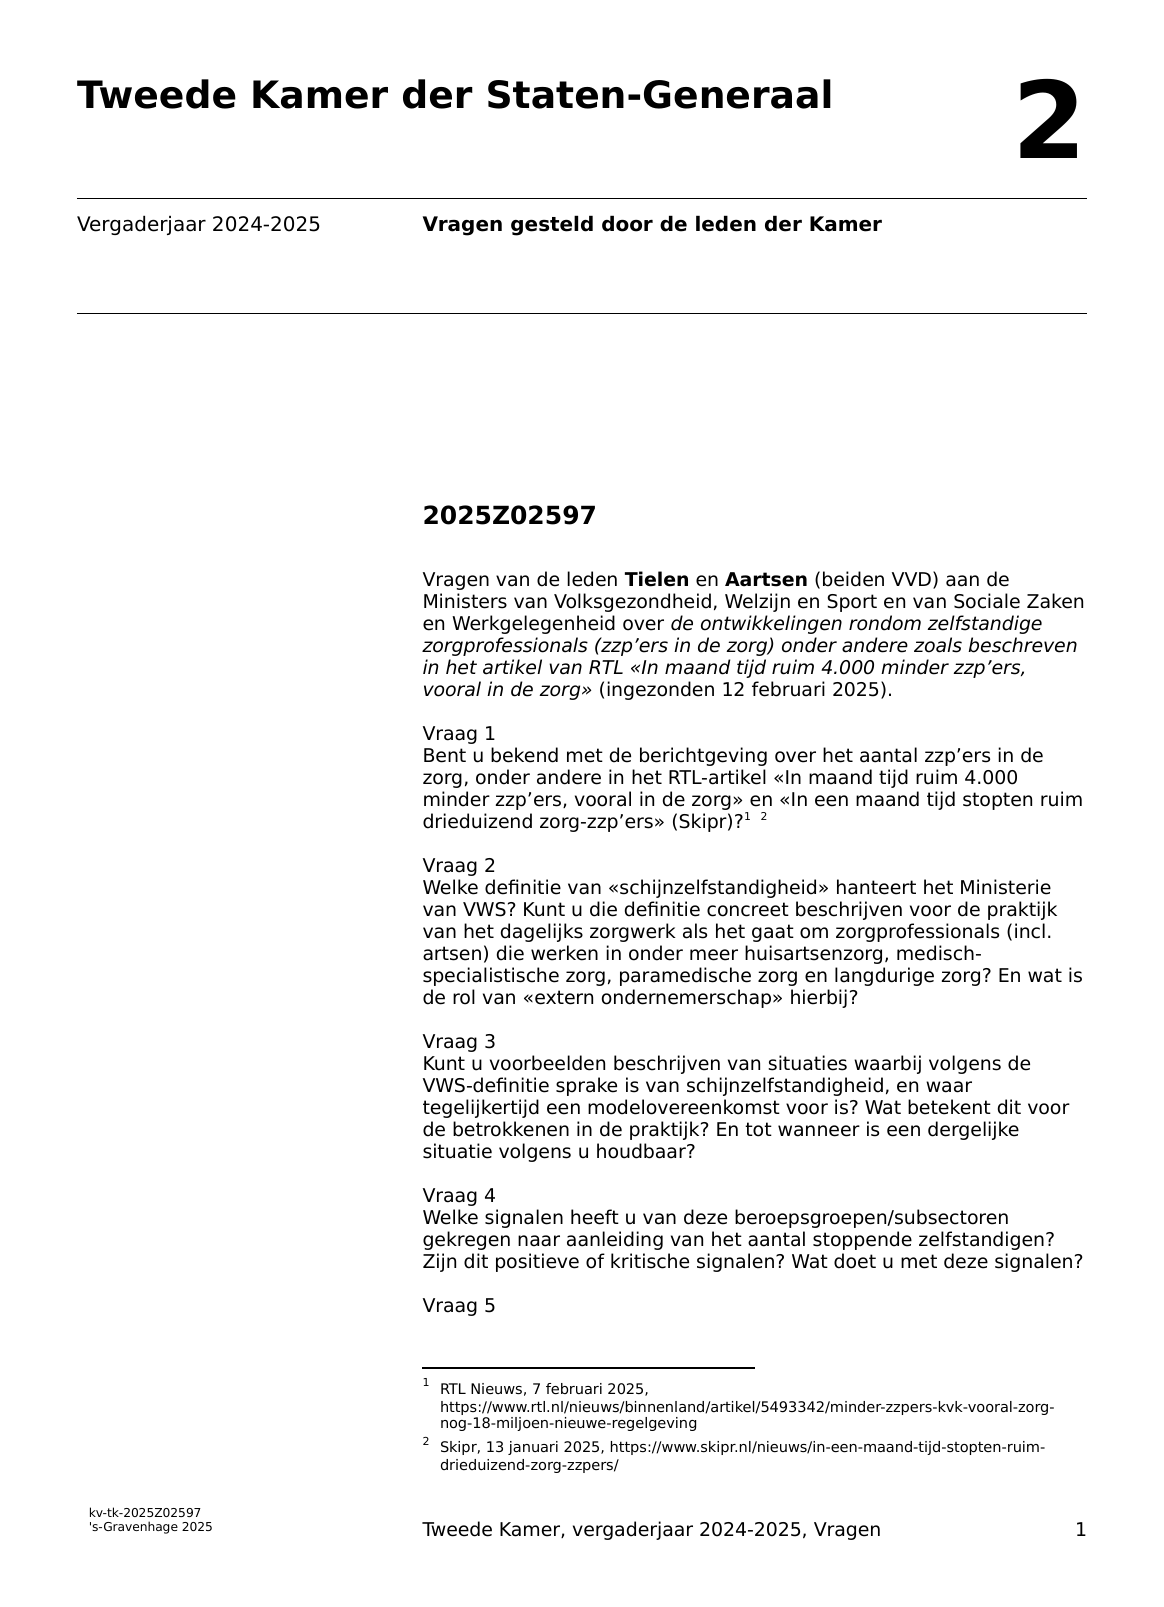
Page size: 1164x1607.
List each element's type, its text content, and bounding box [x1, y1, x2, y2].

table_cell Vergaderjaar 2024-2025 [77, 199, 422, 313]
text 2025Z02597 [422, 501, 1087, 531]
text Welke definitie van «schijnzelfstandigheid» hanteert het Ministerie van VWS? Kunt u die definitie concreet beschrijven voor de praktijk van het dagelijks zorgwerk als het gaat om zorgprofessionals (incl. artsen) die werken in onder meer huisartsenzorg, medisch-specialistische zorg, paramedische zorg en langdurige zorg? En wat is de rol van «extern ondernemerschap» hierbij? [422, 877, 1087, 1009]
text Welke signalen heeft u van deze beroepsgroepen/subsectoren gekregen naar aanleiding van het aantal stoppende zelfstandigen? Zijn dit positieve of kritische signalen? Wat doet u met deze signalen? [422, 1207, 1087, 1273]
table_header Tweede Kamer der Staten-Generaal [77, 59, 886, 198]
text Vraag 2 [422, 855, 1087, 877]
table_header 2 [886, 59, 1087, 198]
text Bent u bekend met de berichtgeving over het aantal zzp’ers in de zorg, onder andere in het RTL-artikel «In maand tijd ruim 4.000 minder zzp’ers, vooral in de zorg» en «In een maand tijd stopten ruim drieduizend zorg-zzp’ers» (Skipr)? [422, 745, 1087, 833]
text Vraag 3 [422, 1031, 1087, 1053]
table_cell Vragen gesteld door de leden der Kamer [422, 199, 1087, 313]
text RTL Nieuws, 7 februari 2025, https://www.rtl.nl/nieuws/binnenland/artikel/5493342/minder-zzpers-kvk-vooral-zorg-nog-18-miljoen-nieuwe-regelgeving [422, 1377, 1087, 1432]
text Vraag 5 [422, 1295, 1087, 1317]
text Vraag 4 [422, 1185, 1087, 1207]
text Vraag 1 [422, 723, 1087, 745]
text 's-Gravenhage 2025 [88, 1520, 323, 1534]
text Kunt u voorbeelden beschrijven van situaties waarbij volgens de VWS-definitie sprake is van schijnzelfstandigheid, en waar tegelijkertijd een modelovereenkomst voor is? Wat betekent dit voor de betrokkenen in de praktijk? En tot wanneer is een dergelijke situatie volgens u houdbaar? [422, 1053, 1087, 1163]
text kv-tk-2025Z02597 [88, 1506, 323, 1520]
text Vragen van de leden Tielen en Aartsen (beiden VVD) aan de Ministers van Volksgezondheid, Welzijn en Sport en van Sociale Zaken en Werkgelegenheid over de ontwikkelingen rondom zelfstandige zorgprofessionals (zzp’ers in de zorg) onder andere zoals beschreven in het artikel van RTL «In maand tijd ruim 4.000 minder zzp’ers, vooral in de zorg» (ingezonden 12 februari 2025). [422, 569, 1087, 701]
text Skipr, 13 januari 2025, https://www.skipr.nl/nieuws/in-een-maand-tijd-stopten-ruim-drieduizend-zorg-zzpers/ [422, 1435, 1087, 1474]
